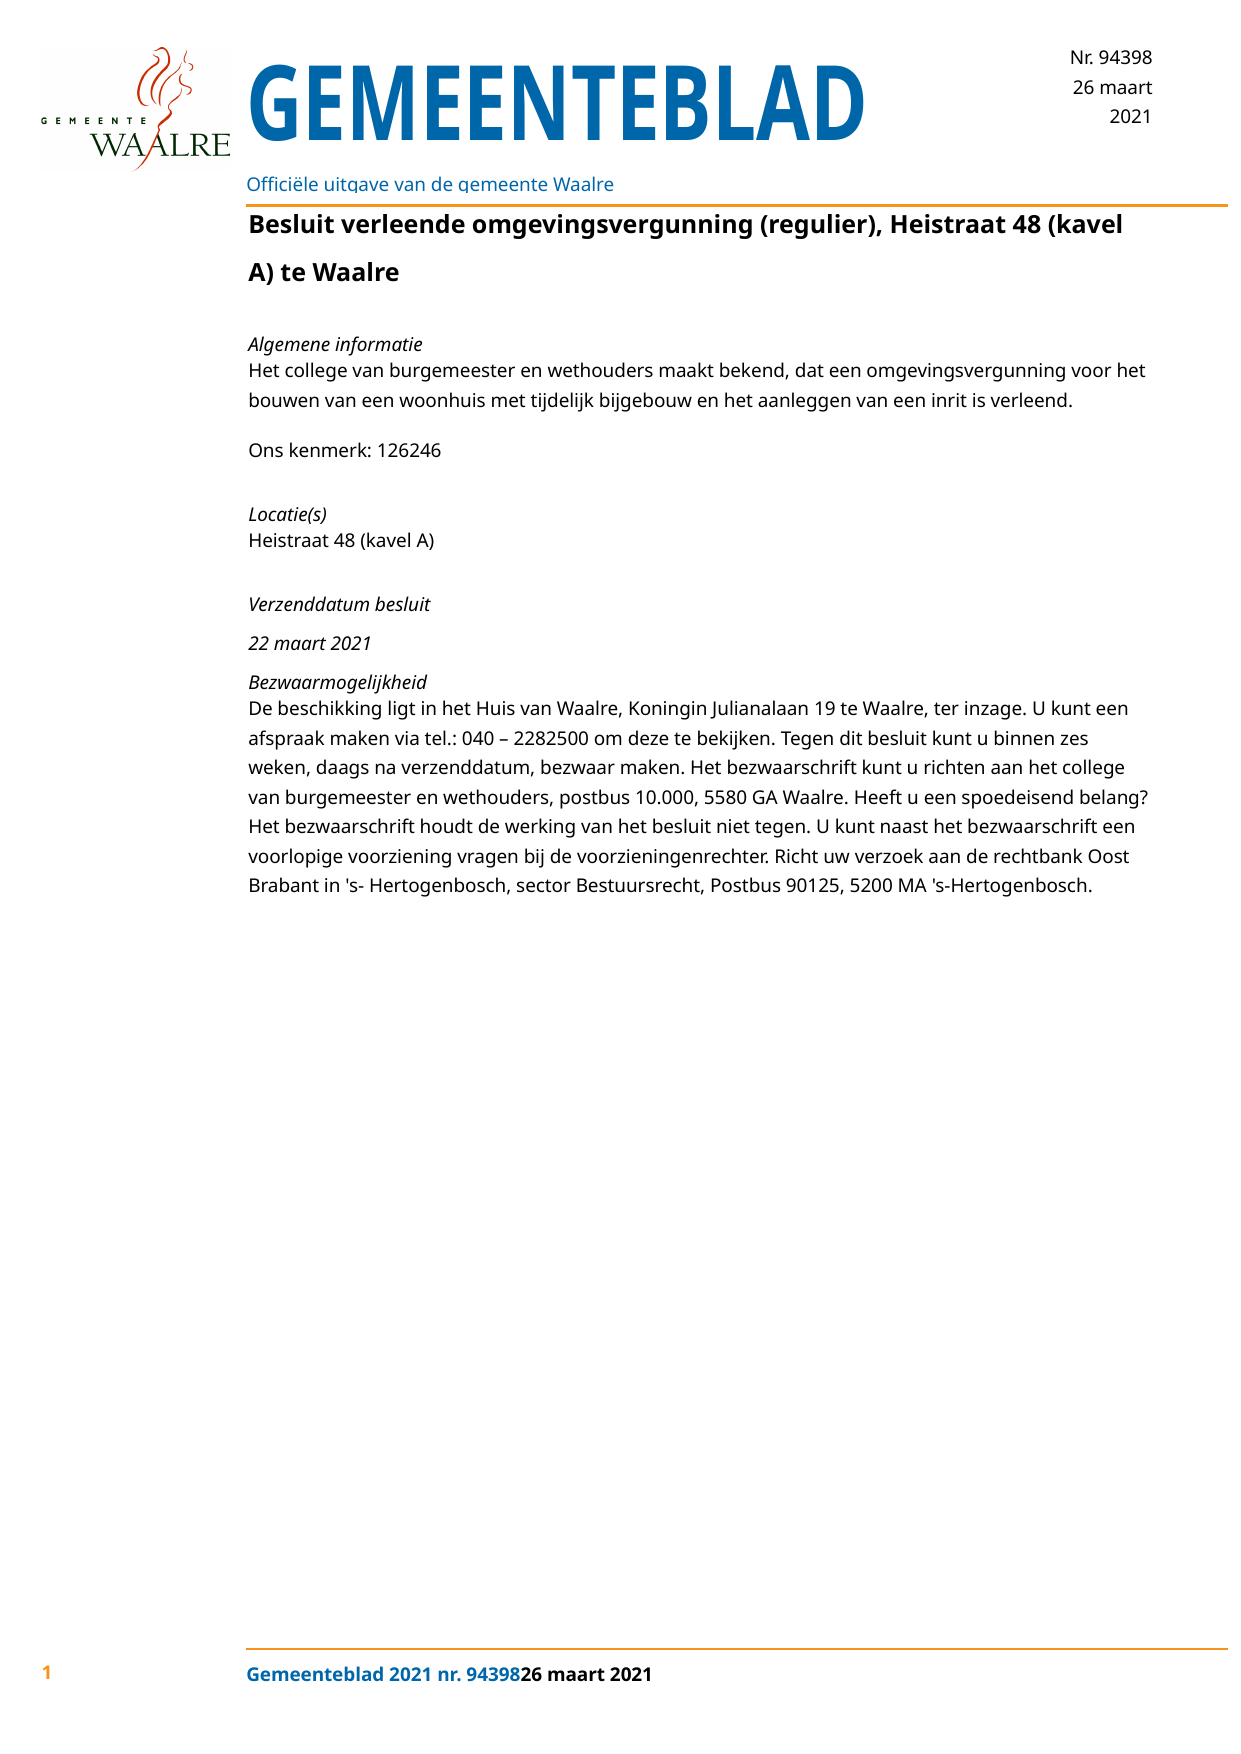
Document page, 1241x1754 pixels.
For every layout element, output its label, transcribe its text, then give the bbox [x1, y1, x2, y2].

text Besluit verleende omgevingsvergunning (regulier), Heistraat 48 (kavel A) te Waalre [248, 207, 1152, 288]
text Het college van burgemeester en wethouders maakt bekend, dat een omgevingsvergunning voor het bouwen van een woonhuis met tijdelijk bijgebouw en het aanleggen van een inrit is verleend. [248, 357, 1152, 412]
text Algemene informatie [248, 331, 1152, 357]
text Bezwaarmogelijkheid [248, 669, 1152, 695]
text Heistraat 48 (kavel A) [248, 527, 1152, 553]
picture [41, 47, 231, 172]
text De beschikking ligt in het Huis van Waalre, Koningin Julianalaan 19 te Waalre, ter inzage. U kunt een afspraak maken via tel.: 040 – 2282500 om deze te bekijken. Tegen dit besluit kunt u binnen zes weken, daags na verzenddatum, bezwaar maken. Het bezwaarschrift kunt u richten aan het college van burgemeester en wethouders, postbus 10.000, 5580 GA Waalre. Heeft u een spoedeisend belang? Het bezwaarschrift houdt de werking van het besluit niet tegen. U kunt naast het bezwaarschrift een voorlopige voorziening vragen bij de voorzieningenrechter. Richt uw verzoek aan de rechtbank Oost Brabant in 's- Hertogenbosch, sector Bestuursrecht, Postbus 90125, 5200 MA 's-Hertogenbosch. [248, 695, 1152, 898]
text Locatie(s) [248, 501, 1152, 527]
text 22 maart 2021 [248, 630, 1152, 656]
text Ons kenmerk: 126246 [248, 437, 1152, 463]
text Verzenddatum besluit [248, 591, 1152, 617]
